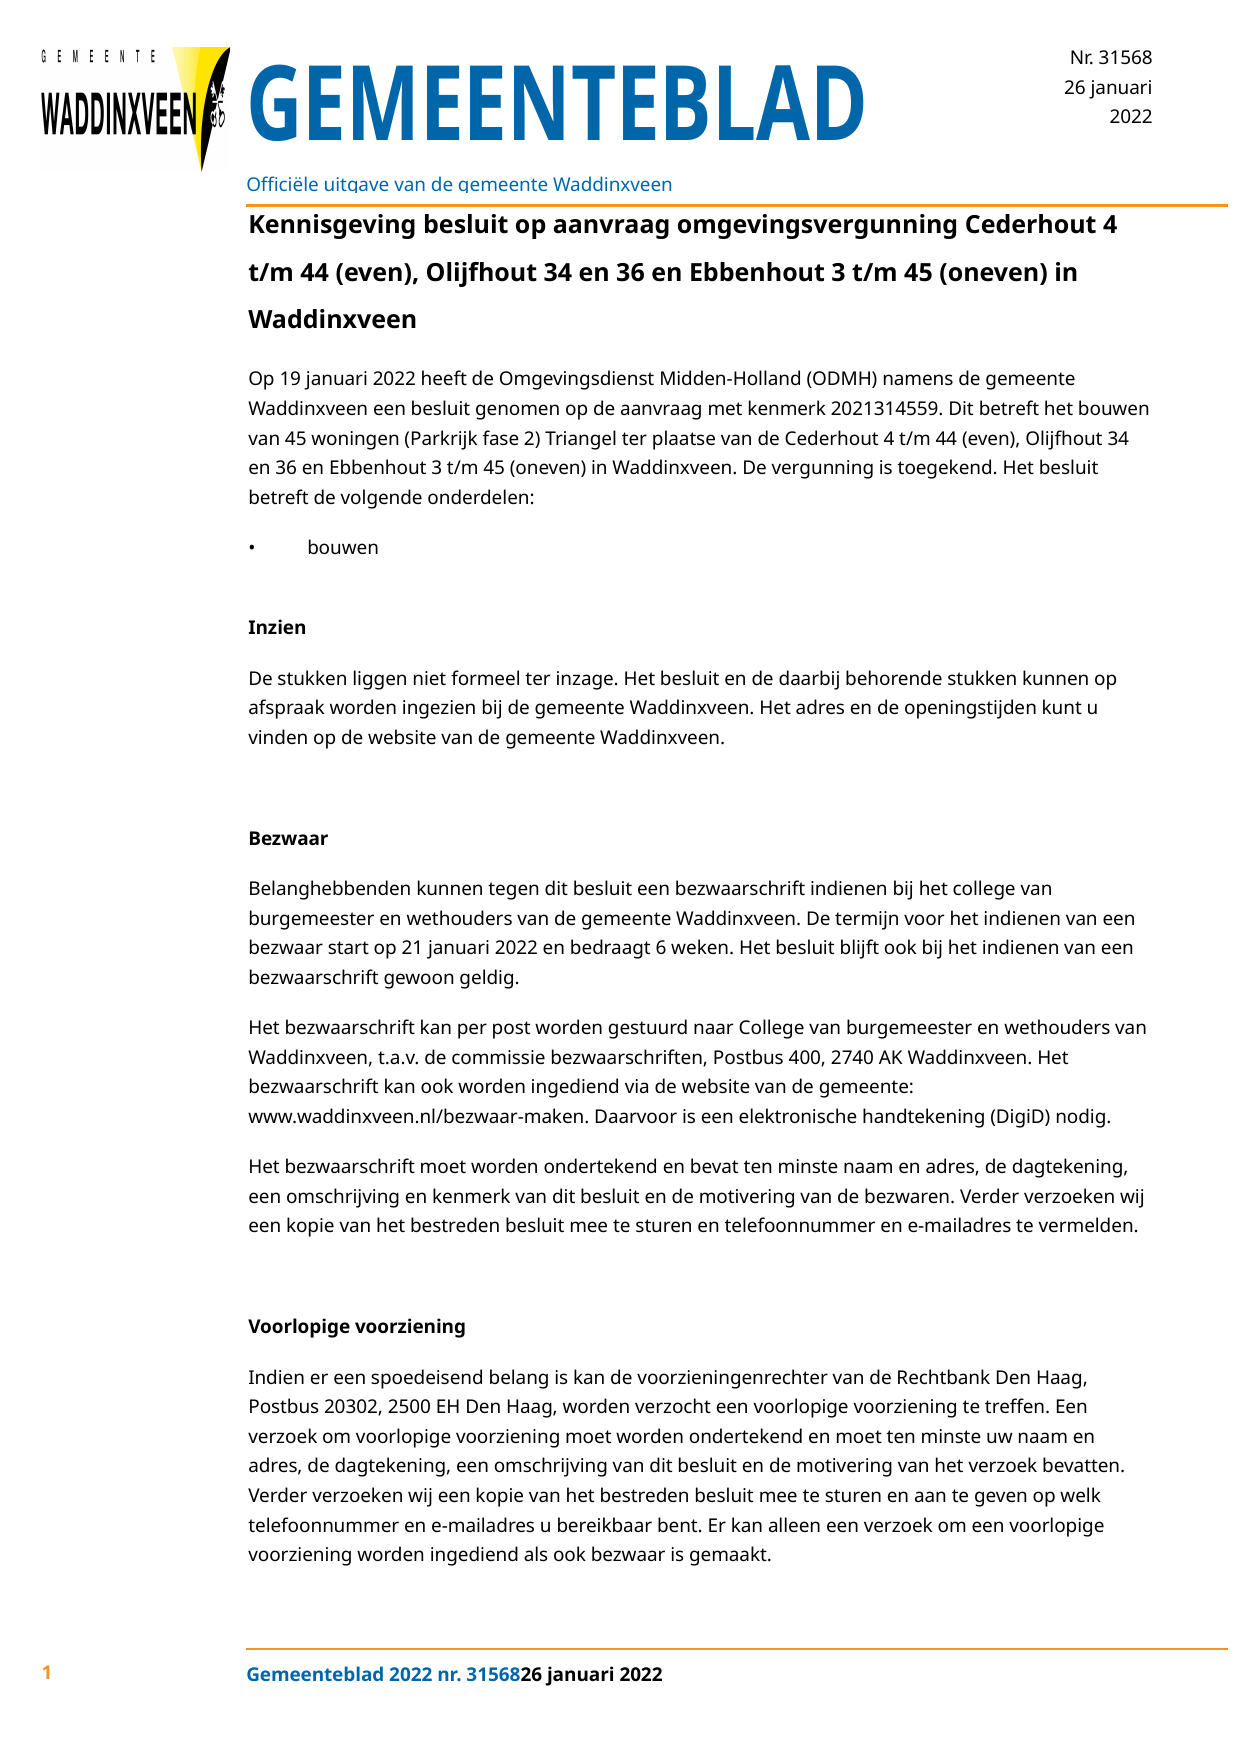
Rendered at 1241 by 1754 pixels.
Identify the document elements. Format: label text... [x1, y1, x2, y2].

text Kennisgeving besluit op aanvraag omgevingsvergunning Cederhout 4 t/m 44 (even), Olijfhout 34 en 36 en Ebbenhout 3 t/m 45 (oneven) in Waddinxveen [248, 207, 1152, 336]
text Het bezwaarschrift moet worden ondertekend en bevat ten minste naam en adres, de dagtekening, een omschrijving en kenmerk van dit besluit en de motivering van de bezwaren. Verder verzoeken wij een kopie van het bestreden besluit mee te sturen en telefoonnummer en e-mailadres te vermelden. [248, 1153, 1152, 1238]
list bouwen [248, 534, 1152, 560]
text Het bezwaarschrift kan per post worden gestuurd naar College van burgemeester en wethouders van Waddinxveen, t.a.v. de commissie bezwaarschriften, Postbus 400, 2740 AK Waddinxveen. Het bezwaarschrift kan ook worden ingediend via de website van de gemeente: www.waddinxveen.nl/bezwaar-maken. Daarvoor is een elektronische handtekening (DigiD) nodig. [248, 1014, 1152, 1129]
text Op 19 januari 2022 heeft de Omgevingsdienst Midden-Holland (ODMH) namens de gemeente Waddinxveen een besluit genomen op de aanvraag met kenmerk 2021314559. Dit betreft het bouwen van 45 woningen (Parkrijk fase 2) Triangel ter plaatse van de Cederhout 4 t/m 44 (even), Olijfhout 34 en 36 en Ebbenhout 3 t/m 45 (oneven) in Waddinxveen. De vergunning is toegekend. Het besluit betreft de volgende onderdelen: [248, 366, 1152, 509]
text Indien er een spoedeisend belang is kan de voorzieningenrechter van de Rechtbank Den Haag, Postbus 20302, 2500 EH Den Haag, worden verzocht een voorlopige voorziening te treffen. Een verzoek om voorlopige voorziening moet worden ondertekend en moet ten minste uw naam en adres, de dagtekening, een omschrijving van dit besluit en de motivering van het verzoek bevatten. Verder verzoeken wij een kopie van het bestreden besluit mee te sturen en aan te geven op welk telefoonnummer en e-mailadres u bereikbaar bent. Er kan alleen een verzoek om een voorlopige voorziening worden ingediend als ook bezwaar is gemaakt. [248, 1364, 1152, 1567]
text Inzien [248, 614, 1152, 640]
picture [41, 47, 231, 172]
text Belanghebbenden kunnen tegen dit besluit een bezwaarschrift indienen bij het college van burgemeester en wethouders van de gemeente Waddinxveen. De termijn voor het indienen van een bezwaar start op 21 januari 2022 en bedraagt 6 weken. Het besluit blijft ook bij het indienen van een bezwaarschrift gewoon geldig. [248, 875, 1152, 989]
text De stukken liggen niet formeel ter inzage. Het besluit en de daarbij behorende stukken kunnen op afspraak worden ingezien bij de gemeente Waddinxveen. Het adres en de openingstijden kunt u vinden op de website van de gemeente Waddinxveen. [248, 665, 1152, 749]
text Bezwaar [248, 825, 1152, 850]
text Voorlopige voorziening [248, 1313, 1152, 1339]
